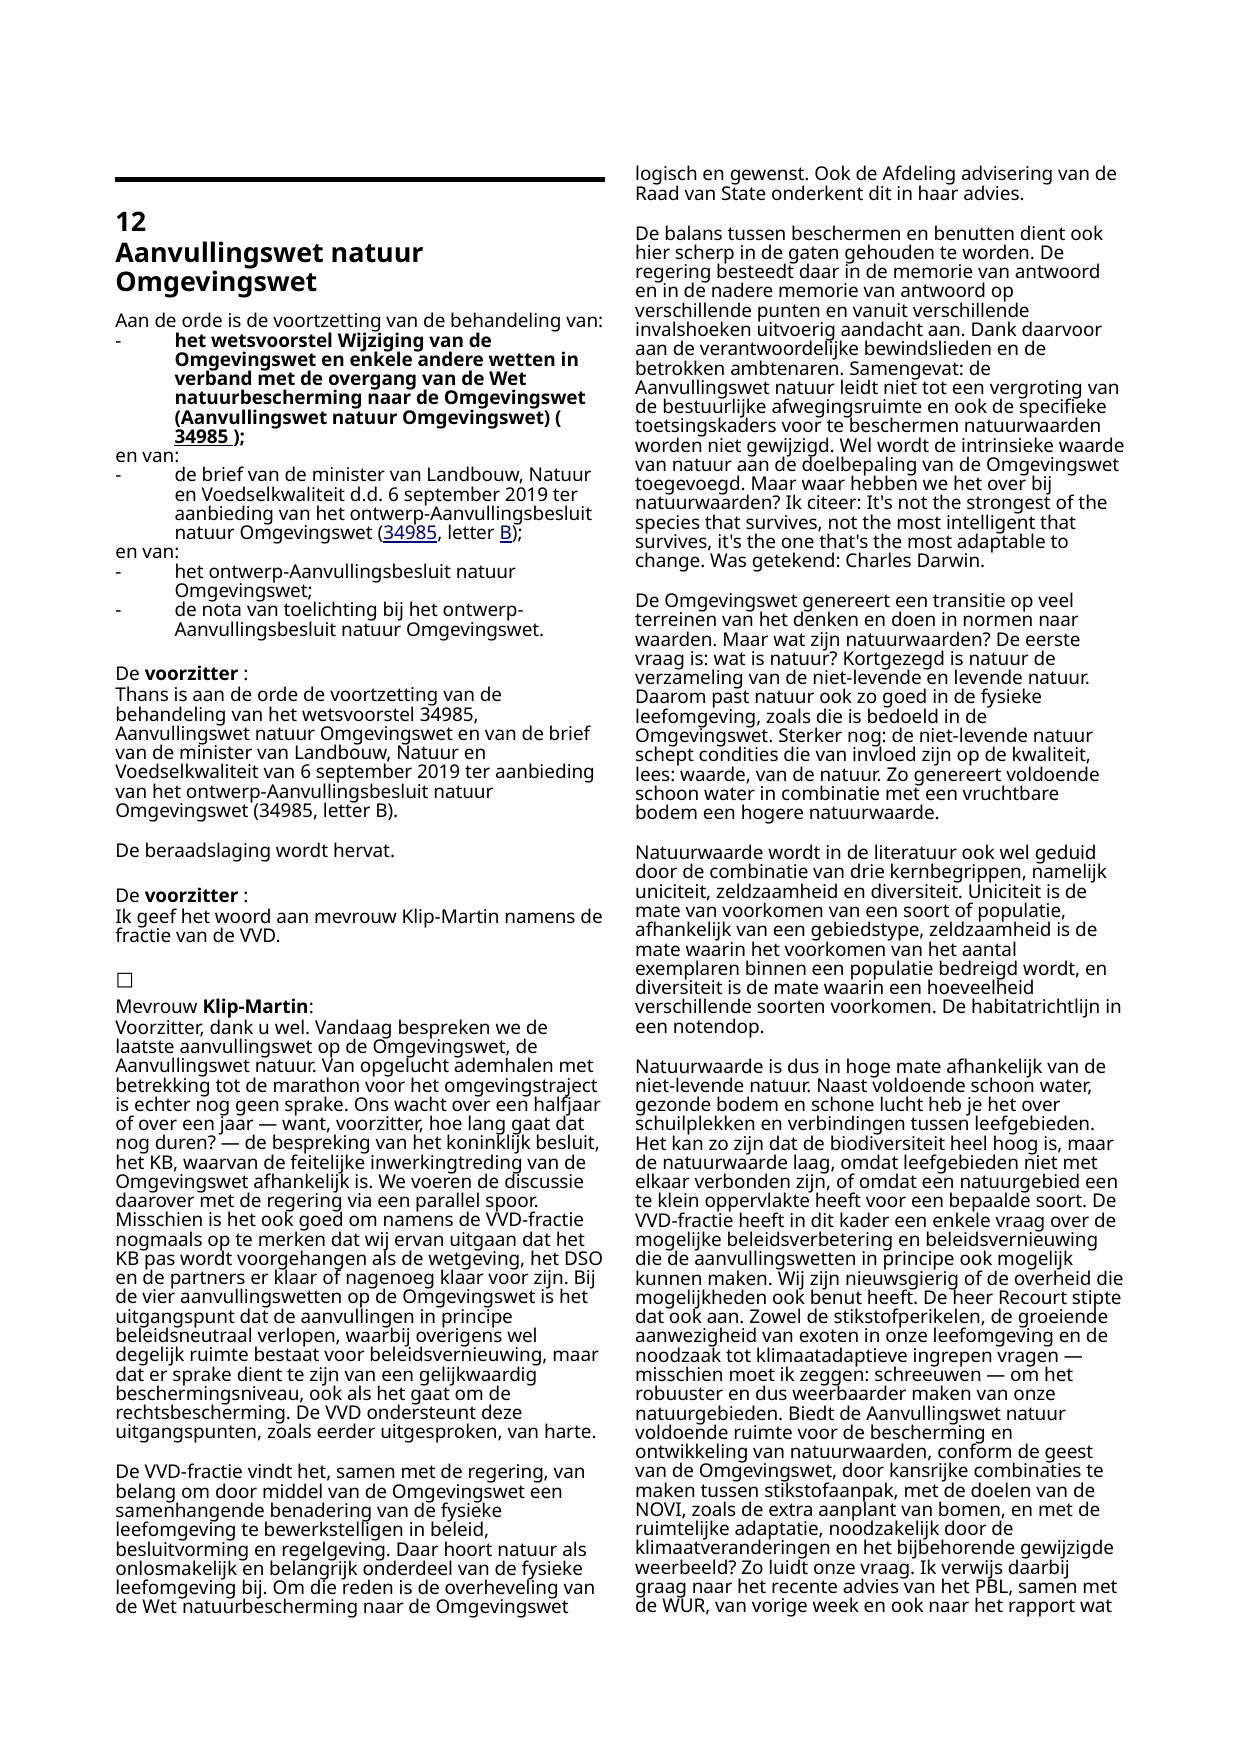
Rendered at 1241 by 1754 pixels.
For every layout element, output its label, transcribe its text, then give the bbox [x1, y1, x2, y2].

text Mevrouw Klip-Martin: [115, 993, 605, 1019]
text Voorzitter, dank u wel. Vandaag bespreken we de laatste aanvullingswet op de Omgevingswet, de Aanvullingswet natuur. Van opgelucht ademhalen met betrekking tot de marathon voor het omgevingstraject is echter nog geen sprake. Ons wacht over een halfjaar of over een jaar — want, voorzitter, hoe lang gaat dat nog duren? — de bespreking van het koninklijk besluit, het KB, waarvan de feitelijke inwerkingtreding van de Omgevingswet afhankelijk is. We voeren de discussie daarover met de regering via een parallel spoor. Misschien is het ook goed om namens de VVD-fractie nogmaals op te merken dat wij ervan uitgaan dat het KB pas wordt voorgehangen als de wetgeving, het DSO en de partners er klaar of nagenoeg klaar voor zijn. Bij de vier aanvullingswetten op de Omgevingswet is het uitgangspunt dat de aanvullingen in principe beleidsneutraal verlopen, waarbij overigens wel degelijk ruimte bestaat voor beleidsvernieuwing, maar dat er sprake dient te zijn van een gelijkwaardig beschermingsniveau, ook als het gaat om de rechtsbescherming. De VVD ondersteunt deze uitgangspunten, zoals eerder uitgesproken, van harte. [115, 1019, 605, 1443]
text De beraadslaging wordt hervat. [115, 842, 605, 861]
text Natuurwaarde wordt in de literatuur ook wel geduid door de combinatie van drie kernbegrippen, namelijk uniciteit, zeldzaamheid en diversiteit. Uniciteit is de mate van voorkomen van een soort of populatie, afhankelijk van een gebiedstype, zeldzaamheid is de mate waarin het voorkomen van het aantal exemplaren binnen een populatie bedreigd wordt, en diversiteit is de mate waarin een hoeveelheid verschillende soorten voorkomen. De habitatrichtlijn in een notendop. [635, 844, 1125, 1037]
text De voorzitter : [115, 882, 605, 908]
list het wetsvoorstel Wijziging van de Omgevingswet en enkele andere wetten in verband met de overgang van de Wet natuurbescherming naar de Omgevingswet (Aanvullingswet natuur Omgevingswet) ( 34985 ); [115, 332, 605, 447]
text 12 [115, 203, 605, 239]
text De balans tussen beschermen en benutten dient ook hier scherp in de gaten gehouden te worden. De regering besteedt daar in de memorie van antwoord en in de nadere memorie van antwoord op verschillende punten en vanuit verschillende invalshoeken uitvoerig aandacht aan. Dank daarvoor aan de verantwoordelijke bewindslieden en de betrokken ambtenaren. Samengevat: de Aanvullingswet natuur leidt niet tot een vergroting van de bestuurlijke afwegingsruimte en ook de specifieke toetsingskaders voor te beschermen natuurwaarden worden niet gewijzigd. Wel wordt de intrinsieke waarde van natuur aan de doelbepaling van de Omgevingswet toegevoegd. Maar waar hebben we het over bij natuurwaarden? Ik citeer: It's not the strongest of the species that survives, not the most intelligent that survives, it's the one that's the most adaptable to change. Was getekend: Charles Darwin. [635, 224, 1125, 571]
text Ik geef het woord aan mevrouw Klip-Martin namens de fractie van de VVD. [115, 908, 605, 946]
text logisch en gewenst. Ook de Afdeling advisering van de Raad van State onderkent dit in haar advies. [635, 165, 1125, 204]
text ⬜ [115, 967, 605, 993]
text De VVD-fractie vindt het, samen met de regering, van belang om door middel van de Omgevingswet een samenhangende benadering van de fysieke leefomgeving te bewerkstelligen in beleid, besluitvorming en regelgeving. Daar hoort natuur als onlosmakelijk en belangrijk onderdeel van de fysieke leefomgeving bij. Om die reden is de overheveling van de Wet natuurbescherming naar de Omgevingswet [115, 1463, 605, 1618]
text en van: [115, 447, 605, 466]
text Thans is aan de orde de voortzetting van de behandeling van het wetsvoorstel 34985, Aanvullingswet natuur Omgevingswet en van de brief van de minister van Landbouw, Natuur en Voedselkwaliteit van 6 september 2019 ter aanbieding van het ontwerp-Aanvullingsbesluit natuur Omgevingswet (34985, letter B). [115, 686, 605, 821]
text en van: [115, 543, 605, 563]
list de brief van de minister van Landbouw, Natuur en Voedselkwaliteit d.d. 6 september 2019 ter aanbieding van het ontwerp-Aanvullingsbesluit natuur Omgevingswet (34985, letter B); [115, 466, 605, 543]
text De voorzitter : [115, 661, 605, 686]
list de nota van toelichting bij het ontwerp-Aanvullingsbesluit natuur Omgevingswet. [115, 601, 605, 640]
text Natuurwaarde is dus in hoge mate afhankelijk van de niet-levende natuur. Naast voldoende schoon water, gezonde bodem en schone lucht heb je het over schuilplekken en verbindingen tussen leefgebieden. Het kan zo zijn dat de biodiversiteit heel hoog is, maar de natuurwaarde laag, omdat leefgebieden niet met elkaar verbonden zijn, of omdat een natuurgebied een te klein oppervlakte heeft voor een bepaalde soort. De VVD-fractie heeft in dit kader een enkele vraag over de mogelijke beleidsverbetering en beleidsvernieuwing die de aanvullingswetten in principe ook mogelijk kunnen maken. Wij zijn nieuwsgierig of de overheid die mogelijkheden ook benut heeft. De heer Recourt stipte dat ook aan. Zowel de stikstofperikelen, de groeiende aanwezigheid van exoten in onze leefomgeving en de noodzaak tot klimaatadaptieve ingrepen vragen — misschien moet ik zeggen: schreeuwen — om het robuuster en dus weerbaarder maken van onze natuurgebieden. Biedt de Aanvullingswet natuur voldoende ruimte voor de bescherming en ontwikkeling van natuurwaarden, conform de geest van de Omgevingswet, door kansrijke combinaties te maken tussen stikstofaanpak, met de doelen van de NOVI, zoals de extra aanplant van bomen, en met de ruimtelijke adaptatie, noodzakelijk door de klimaatveranderingen en het bijbehorende gewijzigde weerbeeld? Zo luidt onze vraag. Ik verwijs daarbij graag naar het recente advies van het PBL, samen met de WUR, van vorige week en ook naar het rapport wat [635, 1058, 1125, 1616]
list het ontwerp-Aanvullingsbesluit natuur Omgevingswet; [115, 563, 605, 601]
text De Omgevingswet genereert een transitie op veel terreinen van het denken en doen in normen naar waarden. Maar wat zijn natuurwaarden? De eerste vraag is: wat is natuur? Kortgezegd is natuur de verzameling van de niet-levende en levende natuur. Daarom past natuur ook zo goed in de fysieke leefomgeving, zoals die is bedoeld in de Omgevingswet. Sterker nog: de niet-levende natuur schept condities die van invloed zijn op de kwaliteit, lees: waarde, van de natuur. Zo genereert voldoende schoon water in combinatie met een vruchtbare bodem een hogere natuurwaarde. [635, 592, 1125, 823]
text Aanvullingswet natuur Omgevingswet [115, 239, 605, 312]
text Aan de orde is de voortzetting van de behandeling van: [115, 312, 605, 332]
